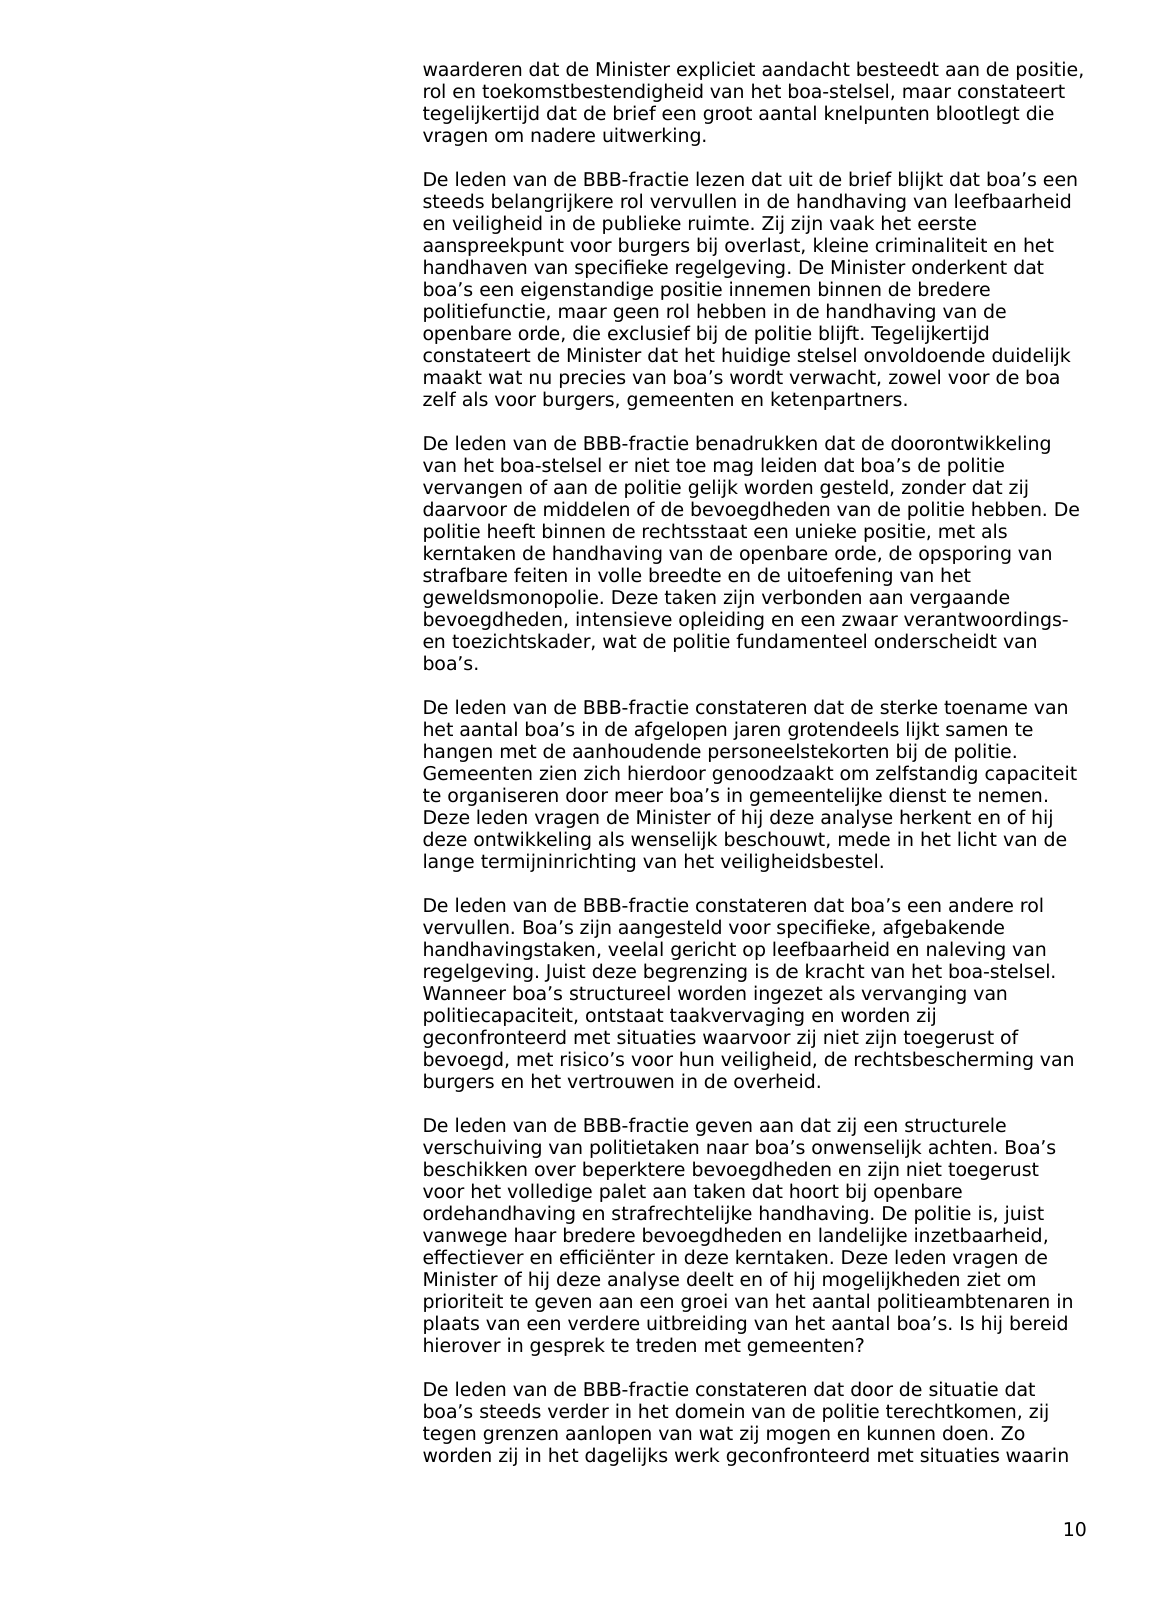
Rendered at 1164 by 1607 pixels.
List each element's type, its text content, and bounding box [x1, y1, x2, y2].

text De leden van de BBB-fractie benadrukken dat de doorontwikkeling van het boa-stelsel er niet toe mag leiden dat boa’s de politie vervangen of aan de politie gelijk worden gesteld, zonder dat zij daarvoor de middelen of de bevoegdheden van de politie hebben. De politie heeft binnen de rechtsstaat een unieke positie, met als kerntaken de handhaving van de openbare orde, de opsporing van strafbare feiten in volle breedte en de uitoefening van het geweldsmonopolie. Deze taken zijn verbonden aan vergaande bevoegdheden, intensieve opleiding en een zwaar verantwoordings- en toezichtskader, wat de politie fundamenteel onderscheidt van boa’s. [422, 433, 1087, 675]
text De leden van de BBB-fractie constateren dat de sterke toename van het aantal boa’s in de afgelopen jaren grotendeels lijkt samen te hangen met de aanhoudende personeelstekorten bij de politie. Gemeenten zien zich hierdoor genoodzaakt om zelfstandig capaciteit te organiseren door meer boa’s in gemeentelijke dienst te nemen. Deze leden vragen de Minister of hij deze analyse herkent en of hij deze ontwikkeling als wenselijk beschouwt, mede in het licht van de lange termijninrichting van het veiligheidsbestel. [422, 697, 1087, 873]
text De leden van de BBB-fractie lezen dat uit de brief blijkt dat boa’s een steeds belangrijkere rol vervullen in de handhaving van leefbaarheid en veiligheid in de publieke ruimte. Zij zijn vaak het eerste aanspreekpunt voor burgers bij overlast, kleine criminaliteit en het handhaven van specifieke regelgeving. De Minister onderkent dat boa’s een eigenstandige positie innemen binnen de bredere politiefunctie, maar geen rol hebben in de handhaving van de openbare orde, die exclusief bij de politie blijft. Tegelijkertijd constateert de Minister dat het huidige stelsel onvoldoende duidelijk maakt wat nu precies van boa’s wordt verwacht, zowel voor de boa zelf als voor burgers, gemeenten en ketenpartners. [422, 169, 1087, 411]
text De leden van de BBB-fractie constateren dat boa’s een andere rol vervullen. Boa’s zijn aangesteld voor specifieke, afgebakende handhavingstaken, veelal gericht op leefbaarheid en naleving van regelgeving. Juist deze begrenzing is de kracht van het boa-stelsel. Wanneer boa’s structureel worden ingezet als vervanging van politiecapaciteit, ontstaat taakvervaging en worden zij geconfronteerd met situaties waarvoor zij niet zijn toegerust of bevoegd, met risico’s voor hun veiligheid, de rechtsbescherming van burgers en het vertrouwen in de overheid. [422, 895, 1087, 1093]
text De leden van de BBB-fractie geven aan dat zij een structurele verschuiving van politietaken naar boa’s onwenselijk achten. Boa’s beschikken over beperktere bevoegdheden en zijn niet toegerust voor het volledige palet aan taken dat hoort bij openbare ordehandhaving en strafrechtelijke handhaving. De politie is, juist vanwege haar bredere bevoegdheden en landelijke inzetbaarheid, effectiever en efficiënter in deze kerntaken. Deze leden vragen de Minister of hij deze analyse deelt en of hij mogelijkheden ziet om prioriteit te geven aan een groei van het aantal politieambtenaren in plaats van een verdere uitbreiding van het aantal boa’s. Is hij bereid hierover in gesprek te treden met gemeenten? [422, 1115, 1087, 1357]
text De leden van de BBB-fractie constateren dat door de situatie dat boa’s steeds verder in het domein van de politie terechtkomen, zij tegen grenzen aanlopen van wat zij mogen en kunnen doen. Zo worden zij in het dagelijks werk geconfronteerd met situaties waarin [422, 1379, 1087, 1467]
text waarderen dat de Minister expliciet aandacht besteedt aan de positie, rol en toekomstbestendigheid van het boa-stelsel, maar constateert tegelijkertijd dat de brief een groot aantal knelpunten blootlegt die vragen om nadere uitwerking. [422, 59, 1087, 147]
